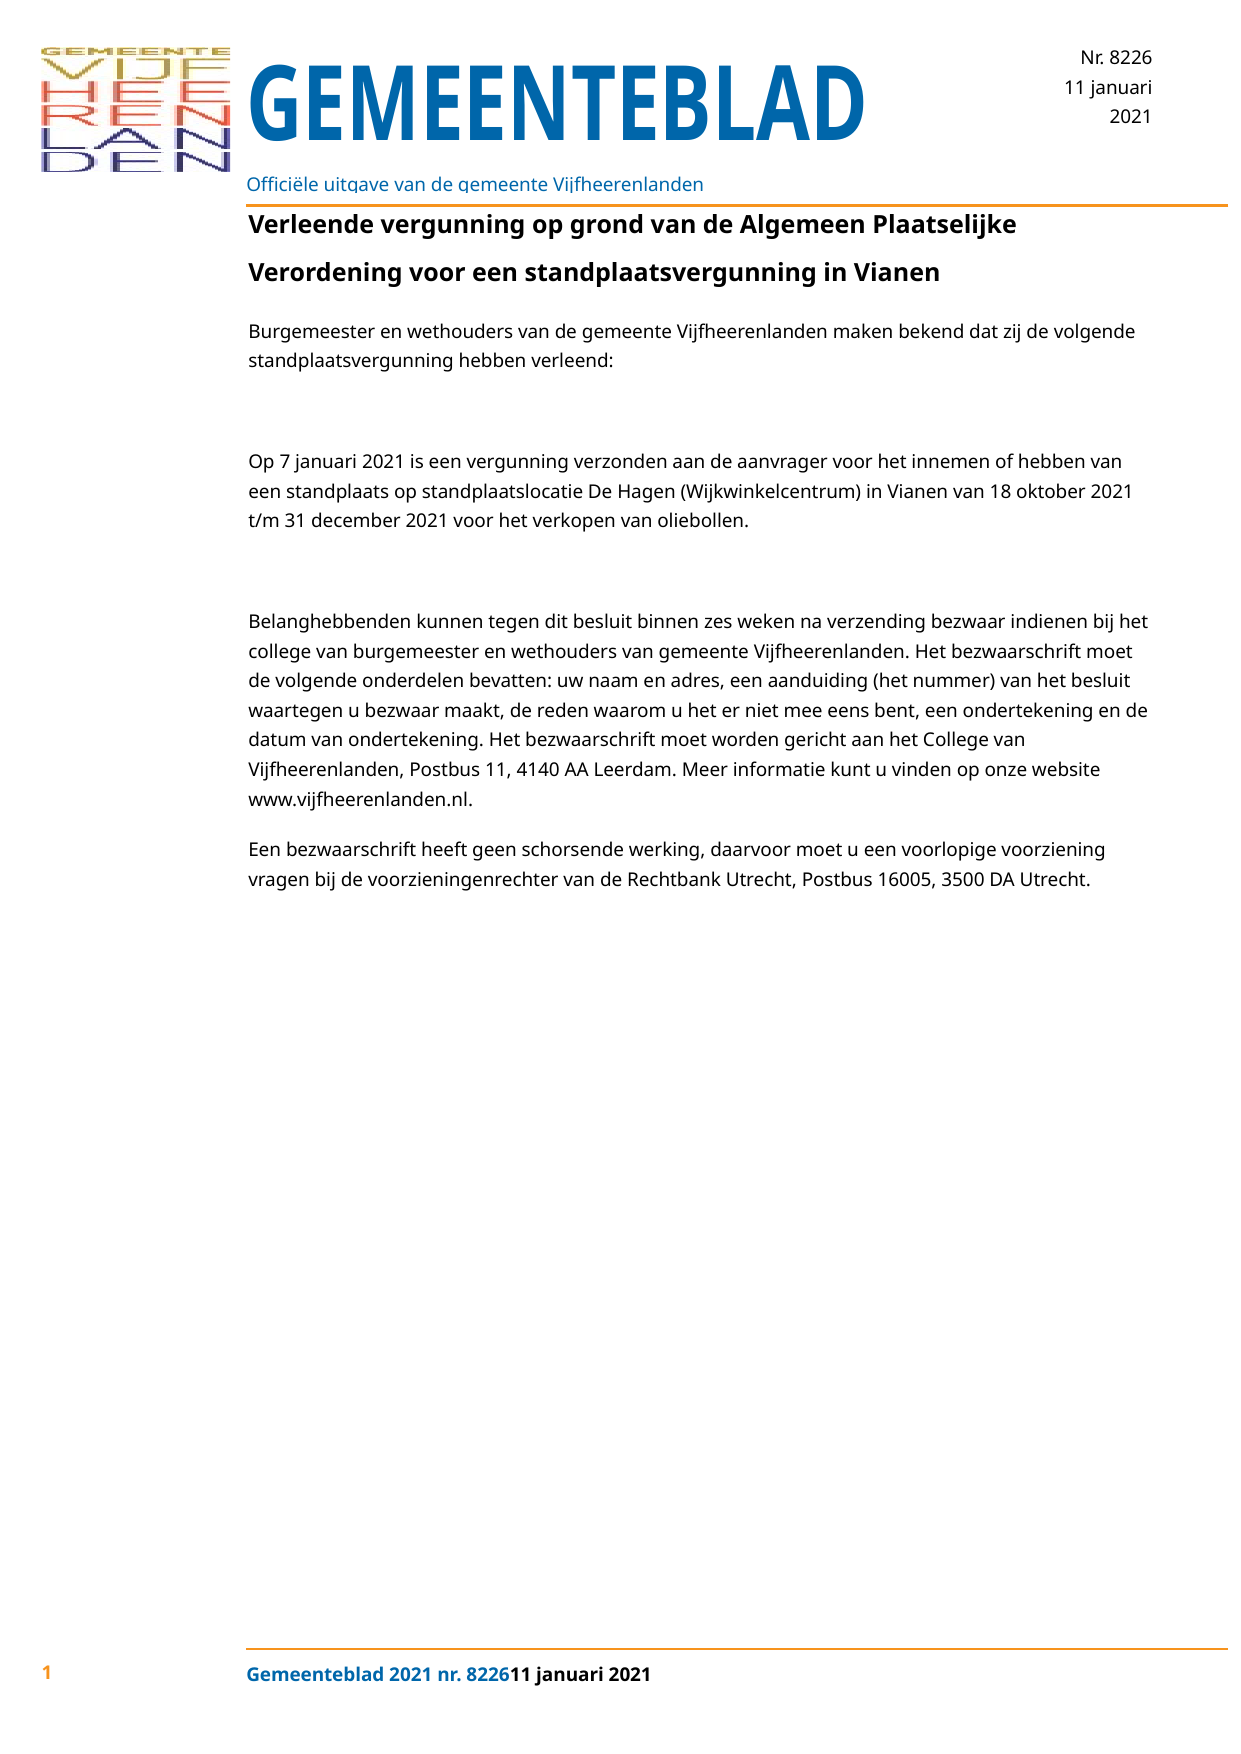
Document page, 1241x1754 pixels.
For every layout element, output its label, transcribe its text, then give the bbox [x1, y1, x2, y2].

picture [41, 47, 231, 172]
text Verleende vergunning op grond van de Algemeen Plaatselijke Verordening voor een standplaatsvergunning in Vianen [248, 207, 1152, 288]
text Belanghebbenden kunnen tegen dit besluit binnen zes weken na verzending bezwaar indienen bij het college van burgemeester en wethouders van gemeente Vijfheerenlanden. Het bezwaarschrift moet de volgende onderdelen bevatten: uw naam en adres, een aanduiding (het nummer) van het besluit waartegen u bezwaar maakt, de reden waarom u het er niet mee eens bent, een ondertekening en de datum van ondertekening. Het bezwaarschrift moet worden gericht aan het College van Vijfheerenlanden, Postbus 11, 4140 AA Leerdam. Meer informatie kunt u vinden op onze website www.vijfheerenlanden.nl. [248, 608, 1152, 812]
text Een bezwaarschrift heeft geen schorsende werking, daarvoor moet u een voorlopige voorziening vragen bij de voorzieningenrechter van de Rechtbank Utrecht, Postbus 16005, 3500 DA Utrecht. [248, 836, 1152, 892]
text Op 7 januari 2021 is een vergunning verzonden aan de aanvrager voor het innemen of hebben van een standplaats op standplaatslocatie De Hagen (Wijkwinkelcentrum) in Vianen van 18 oktober 2021 t/m 31 december 2021 voor het verkopen van oliebollen. [248, 448, 1152, 533]
text Burgemeester en wethouders van de gemeente Vijfheerenlanden maken bekend dat zij de volgende standplaatsvergunning hebben verleend: [248, 318, 1152, 373]
